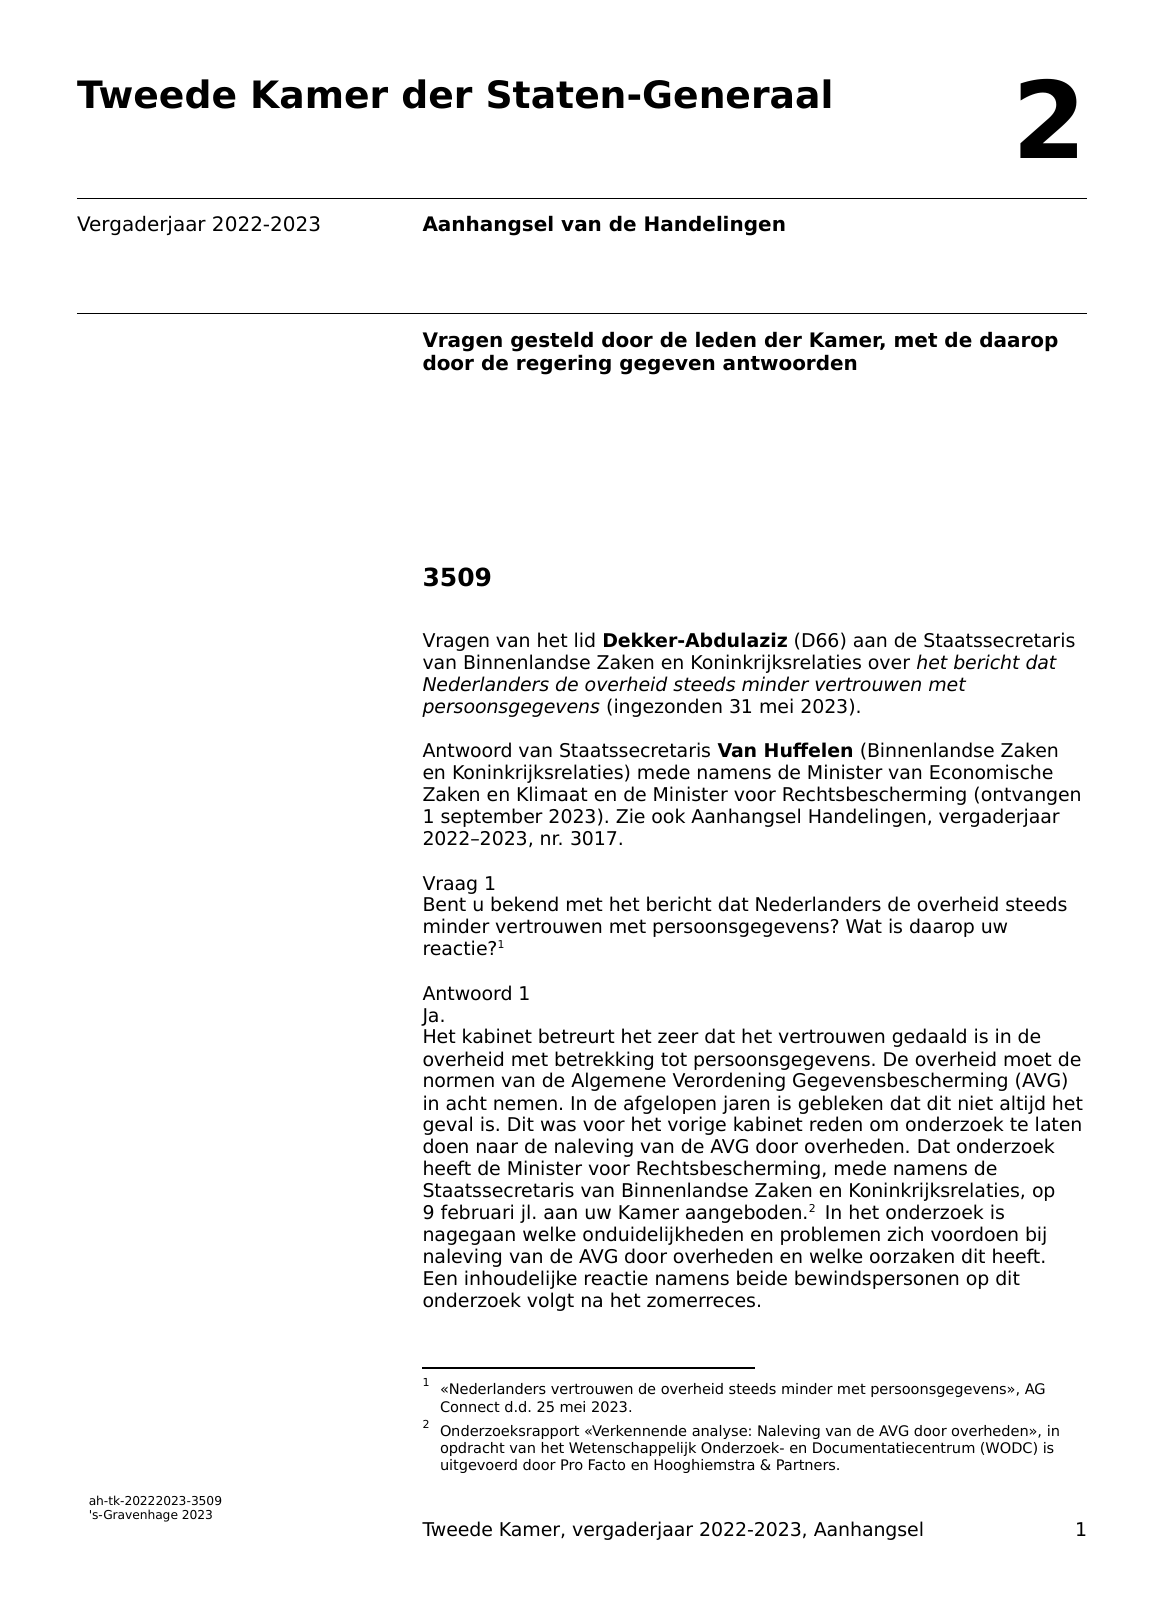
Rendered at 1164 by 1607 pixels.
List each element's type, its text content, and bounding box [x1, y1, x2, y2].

text Ja. [422, 1004, 1087, 1026]
text Antwoord van Staatssecretaris Van Huffelen (Binnenlandse Zaken en Koninkrijksrelaties) mede namens de Minister van Economische Zaken en Klimaat en de Minister voor Rechtsbescherming (ontvangen 1 september 2023). Zie ook Aanhangsel Handelingen, vergaderjaar 2022–2023, nr. 3017. [422, 740, 1087, 850]
table_header 2 [886, 59, 1087, 198]
text 3509 [422, 563, 1087, 592]
text Antwoord 1 [422, 982, 1087, 1004]
table_header Tweede Kamer der Staten-Generaal [77, 59, 886, 198]
text «Nederlanders vertrouwen de overheid steeds minder met persoonsgegevens», AG Connect d.d. 25 mei 2023. [422, 1377, 1087, 1416]
text ah-tk-20222023-3509 [88, 1494, 323, 1508]
table_cell Vragen gesteld door de leden der Kamer, met de daarop door de regering gegeven antwoorden [422, 314, 1087, 375]
table_cell Vergaderjaar 2022-2023 [77, 199, 422, 313]
text Het kabinet betreurt het zeer dat het vertrouwen gedaald is in de overheid met betrekking tot persoonsgegevens. De overheid moet de normen van de Algemene Verordening Gegevensbescherming (AVG) in acht nemen. In de afgelopen jaren is gebleken dat dit niet altijd het geval is. Dit was voor het vorige kabinet reden om onderzoek te laten doen naar de naleving van de AVG door overheden. Dat onderzoek heeft de Minister voor Rechtsbescherming, mede namens de Staatssecretaris van Binnenlandse Zaken en Koninkrijksrelaties, op 9 februari jl. aan uw Kamer aangeboden. In het onderzoek is nagegaan welke onduidelijkheden en problemen zich voordoen bij naleving van de AVG door overheden en welke oorzaken dit heeft. Een inhoudelijke reactie namens beide bewindspersonen op dit onderzoek volgt na het zomerreces. [422, 1026, 1087, 1312]
text Bent u bekend met het bericht dat Nederlanders de overheid steeds minder vertrouwen met persoonsgegevens? Wat is daarop uw reactie? [422, 894, 1087, 960]
text Vragen van het lid Dekker-Abdulaziz (D66) aan de Staatssecretaris van Binnenlandse Zaken en Koninkrijksrelaties over het bericht dat Nederlanders de overheid steeds minder vertrouwen met persoonsgegevens (ingezonden 31 mei 2023). [422, 630, 1087, 718]
table_cell Aanhangsel van de Handelingen [422, 199, 1087, 313]
text Onderzoeksrapport «Verkennende analyse: Naleving van de AVG door overheden», in opdracht van het Wetenschappelijk Onderzoek- en Documentatiecentrum (WODC) is uitgevoerd door Pro Facto en Hooghiemstra & Partners. [422, 1418, 1087, 1474]
text 's-Gravenhage 2023 [88, 1508, 323, 1522]
table_cell [77, 314, 422, 375]
text Vraag 1 [422, 872, 1087, 894]
